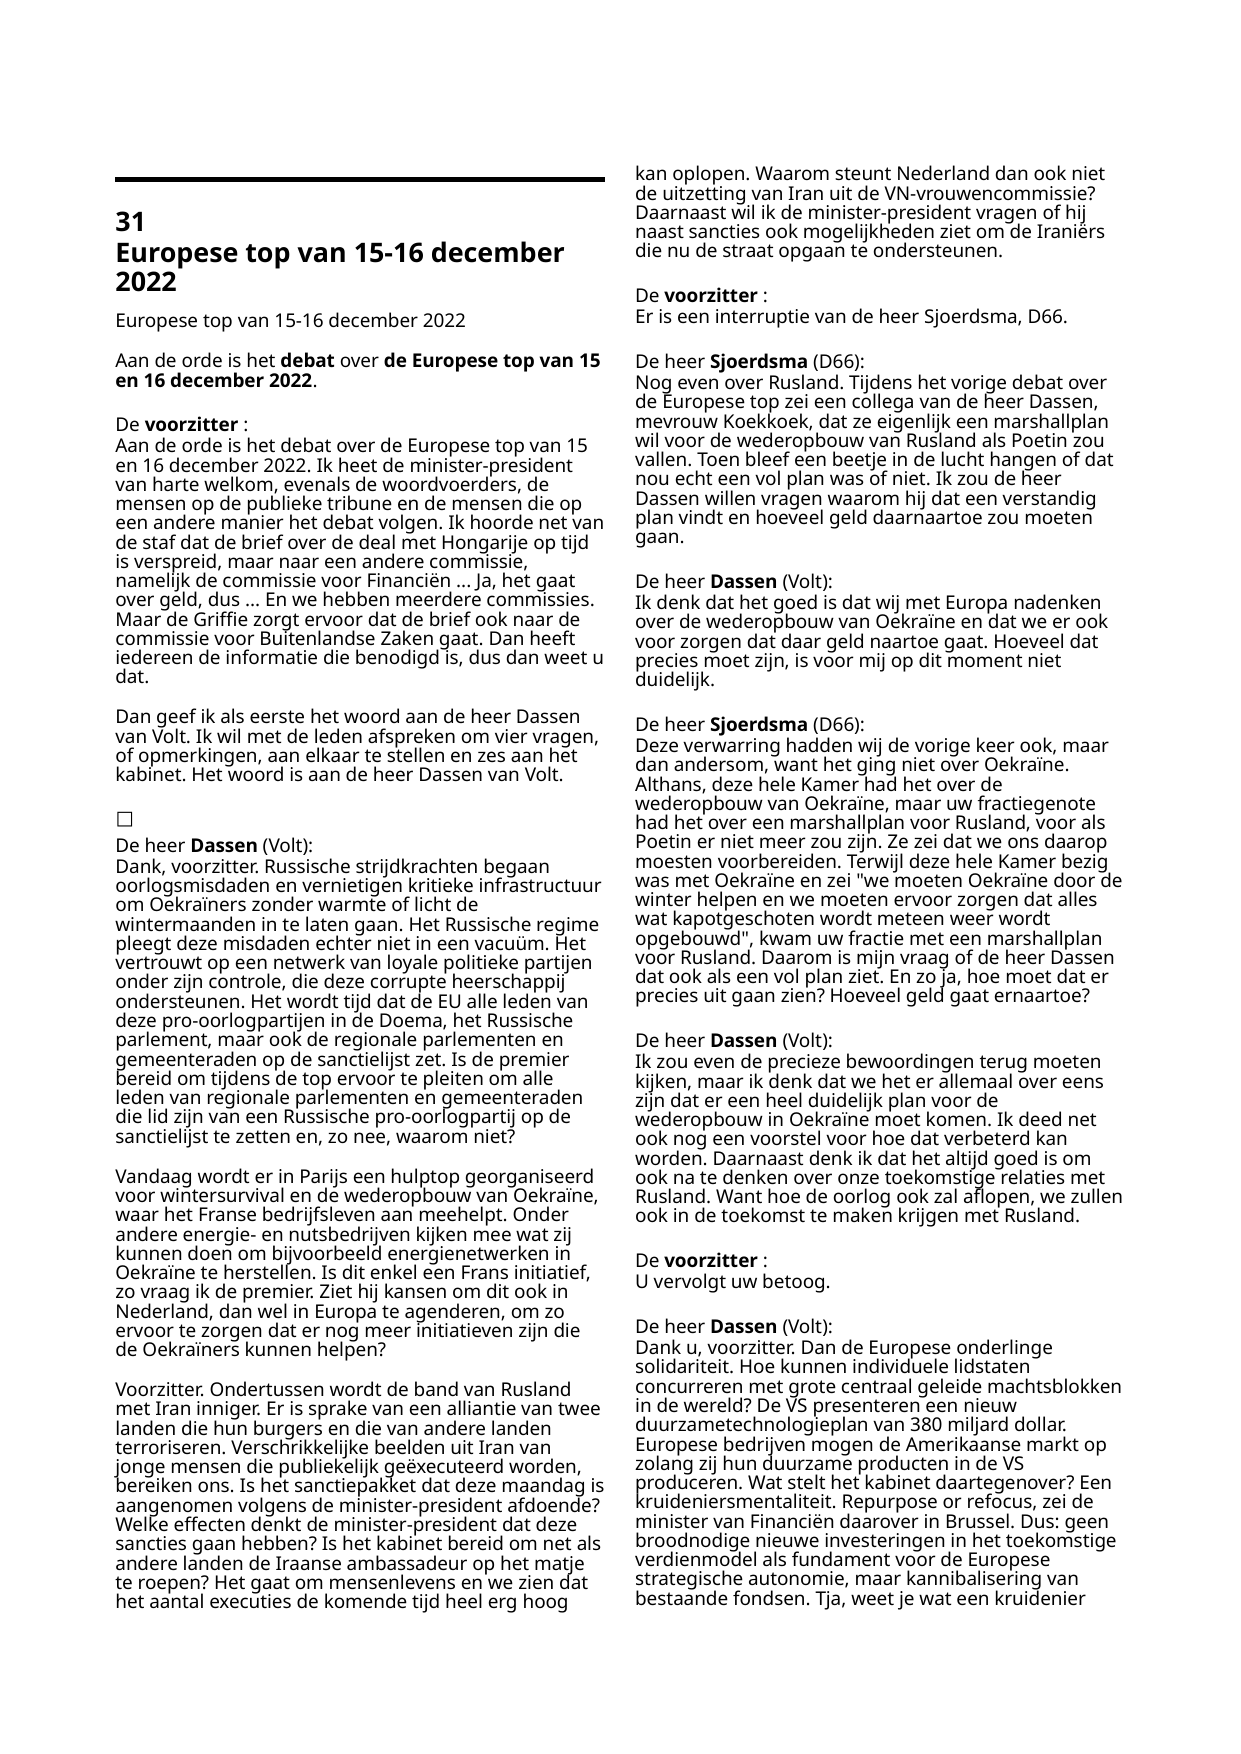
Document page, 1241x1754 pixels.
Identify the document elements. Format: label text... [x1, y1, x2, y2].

text De heer Sjoerdsma (D66): [635, 711, 1125, 737]
text Europese top van 15-16 december 2022 [115, 239, 605, 312]
text Europese top van 15-16 december 2022 [115, 312, 605, 332]
text De heer Dassen (Volt): [115, 832, 605, 858]
text De voorzitter : [635, 282, 1125, 308]
text Dan geef ik als eerste het woord aan de heer Dassen van Volt. Ik wil met de leden afspreken om vier vragen, of opmerkingen, aan elkaar te stellen en zes aan het kabinet. Het woord is aan de heer Dassen van Volt. [115, 708, 605, 786]
text Voorzitter. Ondertussen wordt de band van Rusland met Iran inniger. Er is sprake van een alliantie van twee landen die hun burgers en die van andere landen terroriseren. Verschrikkelijke beelden uit Iran van jonge mensen die publiekelijk geëxecuteerd worden, bereiken ons. Is het sanctiepakket dat deze maandag is aangenomen volgens de minister-president afdoende? Welke effecten denkt de minister-president dat deze sancties gaan hebben? Is het kabinet bereid om net als andere landen de Iraanse ambassadeur op het matje te roepen? Het gaat om mensenlevens en we zien dat het aantal executies de komende tijd heel erg hoog [115, 1381, 605, 1612]
text Ik denk dat het goed is dat wij met Europa nadenken over de wederopbouw van Oekraïne en dat we er ook voor zorgen dat daar geld naartoe gaat. Hoeveel dat precies moet zijn, is voor mij op dit moment niet duidelijk. [635, 594, 1125, 690]
text Aan de orde is het debat over de Europese top van 15 en 16 december 2022. [115, 352, 605, 391]
text Vandaag wordt er in Parijs een hulptop georganiseerd voor wintersurvival en de wederopbouw van Oekraïne, waar het Franse bedrijfsleven aan meehelpt. Onder andere energie- en nutsbedrijven kijken mee wat zij kunnen doen om bijvoorbeeld energienetwerken in Oekraïne te herstellen. Is dit enkel een Frans initiatief, zo vraag ik de premier. Ziet hij kansen om dit ook in Nederland, dan wel in Europa te agenderen, om zo ervoor te zorgen dat er nog meer initiatieven zijn die de Oekraïners kunnen helpen? [115, 1168, 605, 1360]
text Er is een interruptie van de heer Sjoerdsma, D66. [635, 308, 1125, 327]
text Ik zou even de precieze bewoordingen terug moeten kijken, maar ik denk dat we het er allemaal over eens zijn dat er een heel duidelijk plan voor de wederopbouw in Oekraïne moet komen. Ik deed net ook nog een voorstel voor hoe dat verbeterd kan worden. Daarnaast denk ik dat het altijd goed is om ook na te denken over onze toekomstige relaties met Rusland. Want hoe de oorlog ook zal aflopen, we zullen ook in de toekomst te maken krijgen met Rusland. [635, 1053, 1125, 1227]
text 31 [115, 203, 605, 239]
text Aan de orde is het debat over de Europese top van 15 en 16 december 2022. Ik heet de minister-president van harte welkom, evenals de woordvoerders, de mensen op de publieke tribune en de mensen die op een andere manier het debat volgen. Ik hoorde net van de staf dat de brief over de deal met Hongarije op tijd is verspreid, maar naar een andere commissie, namelijk de commissie voor Financiën ... Ja, het gaat over geld, dus ... En we hebben meerdere commissies. Maar de Griffie zorgt ervoor dat de brief ook naar de commissie voor Buitenlandse Zaken gaat. Dan heeft iedereen de informatie die benodigd is, dus dan weet u dat. [115, 437, 605, 688]
text Nog even over Rusland. Tijdens het vorige debat over de Europese top zei een collega van de heer Dassen, mevrouw Koekkoek, dat ze eigenlijk een marshallplan wil voor de wederopbouw van Rusland als Poetin zou vallen. Toen bleef een beetje in de lucht hangen of dat nou echt een vol plan was of niet. Ik zou de heer Dassen willen vragen waarom hij dat een verstandig plan vindt en hoeveel geld daarnaartoe zou moeten gaan. [635, 374, 1125, 547]
text U vervolgt uw betoog. [635, 1273, 1125, 1293]
text ⬜ [115, 806, 605, 832]
text kan oplopen. Waarom steunt Nederland dan ook niet de uitzetting van Iran uit de VN-vrouwencommissie? Daarnaast wil ik de minister-president vragen of hij naast sancties ook mogelijkheden ziet om de Iraniërs die nu de straat opgaan te ondersteunen. [635, 165, 1125, 262]
text De heer Sjoerdsma (D66): [635, 348, 1125, 374]
text De voorzitter : [635, 1248, 1125, 1273]
text De heer Dassen (Volt): [635, 1313, 1125, 1339]
text De voorzitter : [115, 412, 605, 437]
text Dank, voorzitter. Russische strijdkrachten begaan oorlogsmisdaden en vernietigen kritieke infrastructuur om Oekraïners zonder warmte of licht de wintermaanden in te laten gaan. Het Russische regime pleegt deze misdaden echter niet in een vacuüm. Het vertrouwt op een netwerk van loyale politieke partijen onder zijn controle, die deze corrupte heerschappij ondersteunen. Het wordt tijd dat de EU alle leden van deze pro-oorlogpartijen in de Doema, het Russische parlement, maar ook de regionale parlementen en gemeenteraden op de sanctielijst zet. Is de premier bereid om tijdens de top ervoor te pleiten om alle leden van regionale parlementen en gemeenteraden die lid zijn van een Russische pro-oorlogpartij op de sanctielijst te zetten en, zo nee, waarom niet? [115, 858, 605, 1147]
text De heer Dassen (Volt): [635, 1028, 1125, 1053]
text De heer Dassen (Volt): [635, 568, 1125, 594]
text Deze verwarring hadden wij de vorige keer ook, maar dan andersom, want het ging niet over Oekraïne. Althans, deze hele Kamer had het over de wederopbouw van Oekraïne, maar uw fractiegenote had het over een marshallplan voor Rusland, voor als Poetin er niet meer zou zijn. Ze zei dat we ons daarop moesten voorbereiden. Terwijl deze hele Kamer bezig was met Oekraïne en zei "we moeten Oekraïne door de winter helpen en we moeten ervoor zorgen dat alles wat kapotgeschoten wordt meteen weer wordt opgebouwd", kwam uw fractie met een marshallplan voor Rusland. Daarom is mijn vraag of de heer Dassen dat ook als een vol plan ziet. En zo ja, hoe moet dat er precies uit gaan zien? Hoeveel geld gaat ernaartoe? [635, 737, 1125, 1007]
text Dank u, voorzitter. Dan de Europese onderlinge solidariteit. Hoe kunnen individuele lidstaten concurreren met grote centraal geleide machtsblokken in de wereld? De VS presenteren een nieuw duurzametechnologieplan van 380 miljard dollar. Europese bedrijven mogen de Amerikaanse markt op zolang zij hun duurzame producten in de VS produceren. Wat stelt het kabinet daartegenover? Een kruideniersmentaliteit. Repurpose or refocus, zei de minister van Financiën daarover in Brussel. Dus: geen broodnodige nieuwe investeringen in het toekomstige verdienmodel als fundament voor de Europese strategische autonomie, maar kannibalisering van bestaande fondsen. Tja, weet je wat een kruidenier [635, 1339, 1125, 1609]
